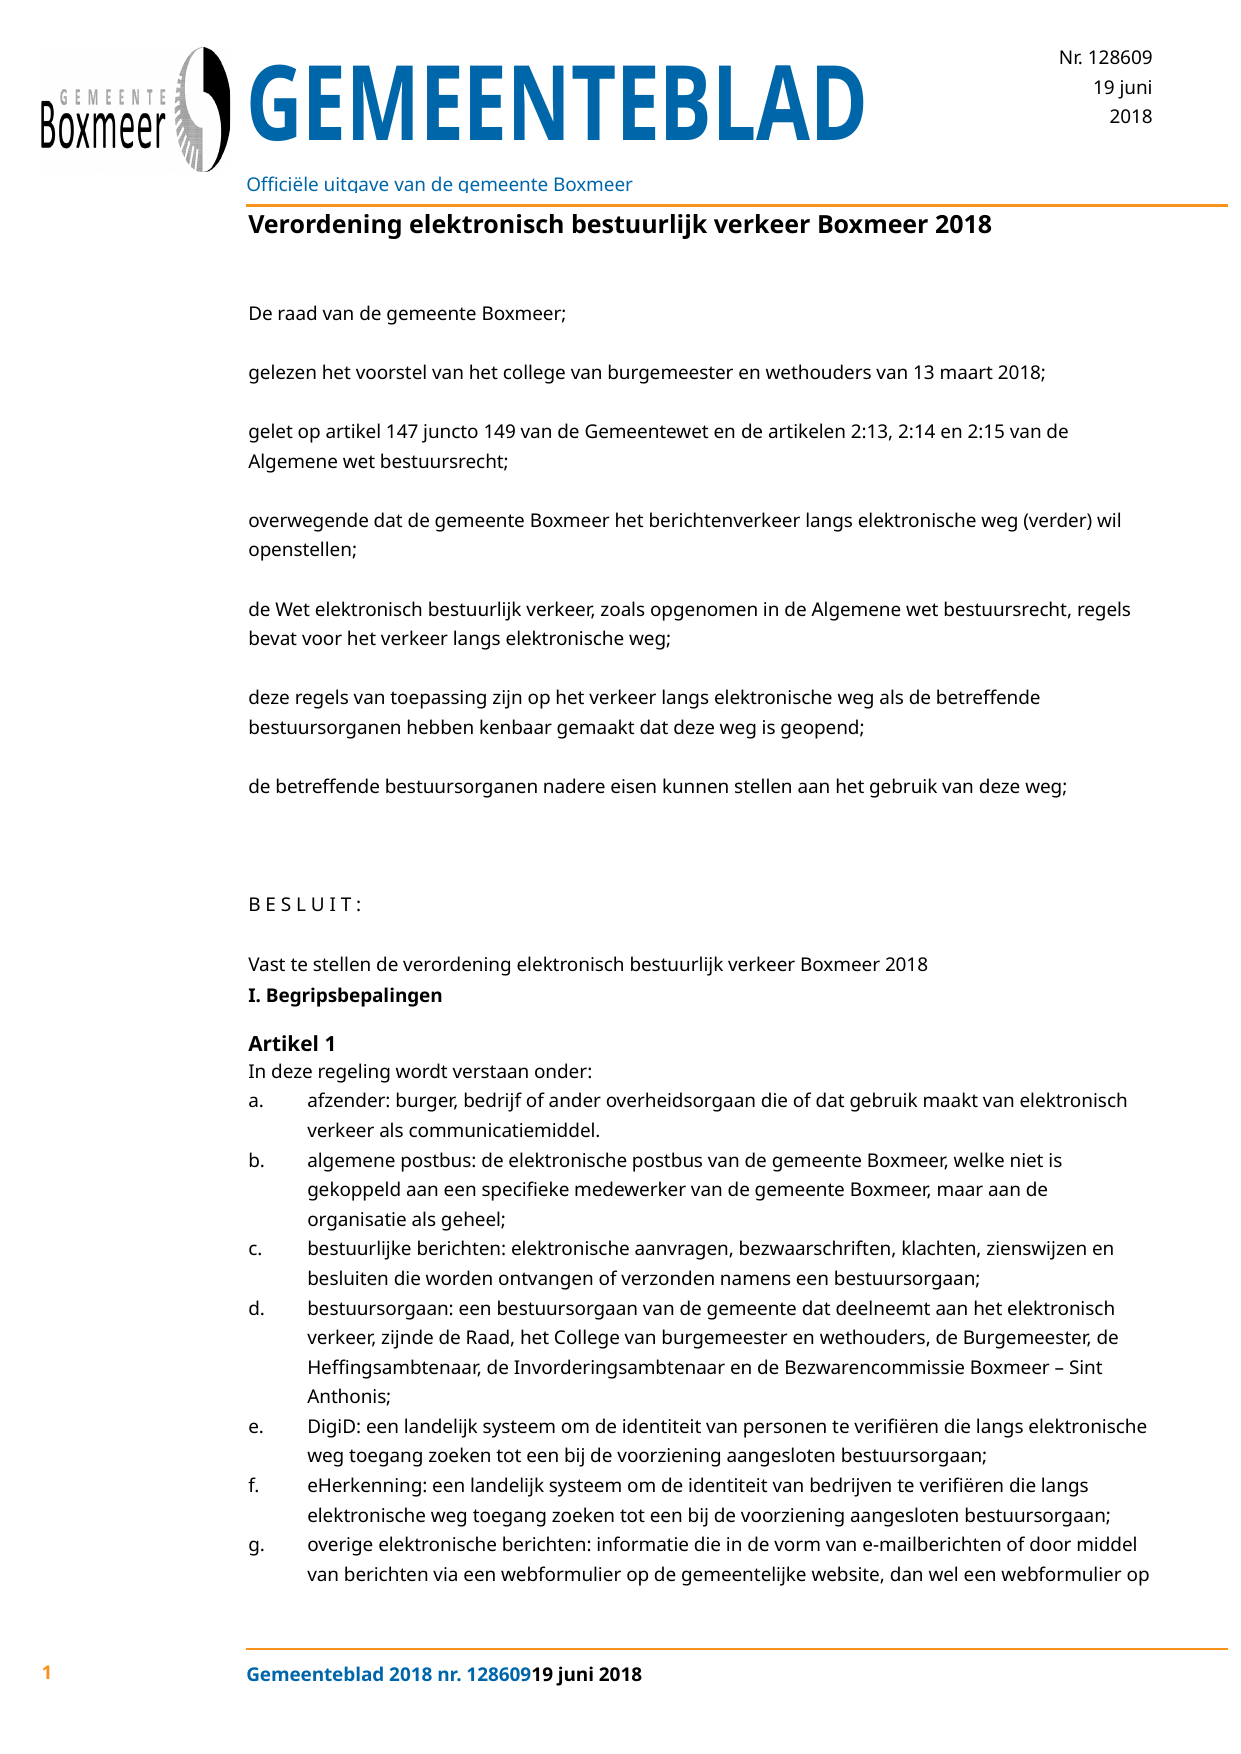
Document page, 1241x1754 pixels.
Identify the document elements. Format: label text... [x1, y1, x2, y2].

text Vast te stellen de verordening elektronisch bestuurlijk verkeer Boxmeer 2018 [248, 951, 1152, 976]
text Artikel 1 [248, 1029, 1152, 1058]
text I. Begripsbepalingen [248, 980, 1152, 1009]
text gelezen het voorstel van het college van burgemeester en wethouders van 13 maart 2018; [248, 359, 1152, 385]
text de Wet elektronisch bestuurlijk verkeer, zoals opgenomen in de Algemene wet bestuursrecht, regels bevat voor het verkeer langs elektronische weg; [248, 596, 1152, 651]
list afzender: burger, bedrijf of ander overheidsorgaan die of dat gebruik maakt van elektronisch verkeer als communicatiemiddel. [248, 1088, 1152, 1143]
text de betreffende bestuursorganen nadere eisen kunnen stellen aan het gebruik van deze weg; [248, 773, 1152, 799]
text B E S L U I T : [248, 892, 1152, 917]
list bestuursorgaan: een bestuursorgaan van de gemeente dat deelneemt aan het elektronisch verkeer, zijnde de Raad, het College van burgemeester en wethouders, de Burgemeester, de Heffingsambtenaar, de Invorderingsambtenaar en de Bezwarencommissie Boxmeer – Sint Anthonis; [248, 1295, 1152, 1409]
picture [41, 47, 231, 172]
list bestuurlijke berichten: elektronische aanvragen, bezwaarschriften, klachten, zienswijzen en besluiten die worden ontvangen of verzonden namens een bestuursorgaan; [248, 1236, 1152, 1291]
text overwegende dat de gemeente Boxmeer het berichtenverkeer langs elektronische weg (verder) wil openstellen; [248, 507, 1152, 562]
text In deze regeling wordt verstaan onder: [248, 1058, 1152, 1084]
list DigiD: een landelijk systeem om de identiteit van personen te verifiëren die langs elektronische weg toegang zoeken tot een bij de voorziening aangesloten bestuursorgaan; [248, 1413, 1152, 1468]
list eHerkenning: een landelijk systeem om de identiteit van bedrijven te verifiëren die langs elektronische weg toegang zoeken tot een bij de voorziening aangesloten bestuursorgaan; [248, 1472, 1152, 1527]
text Verordening elektronisch bestuurlijk verkeer Boxmeer 2018 [248, 207, 1152, 241]
text De raad van de gemeente Boxmeer; [248, 300, 1152, 326]
list algemene postbus: de elektronische postbus van de gemeente Boxmeer, welke niet is gekoppeld aan een specifieke medewerker van de gemeente Boxmeer, maar aan de organisatie als geheel; [248, 1147, 1152, 1232]
text deze regels van toepassing zijn op het verkeer langs elektronische weg als de betreffende bestuursorganen hebben kenbaar gemaakt dat deze weg is geopend; [248, 684, 1152, 740]
text gelet op artikel 147 juncto 149 van de Gemeentewet en de artikelen 2:13, 2:14 en 2:15 van de Algemene wet bestuursrecht; [248, 418, 1152, 473]
list overige elektronische berichten: informatie die in de vorm van e-mailberichten of door middel van berichten via een webformulier op de gemeentelijke website, dan wel een webformulier op [248, 1531, 1152, 1587]
